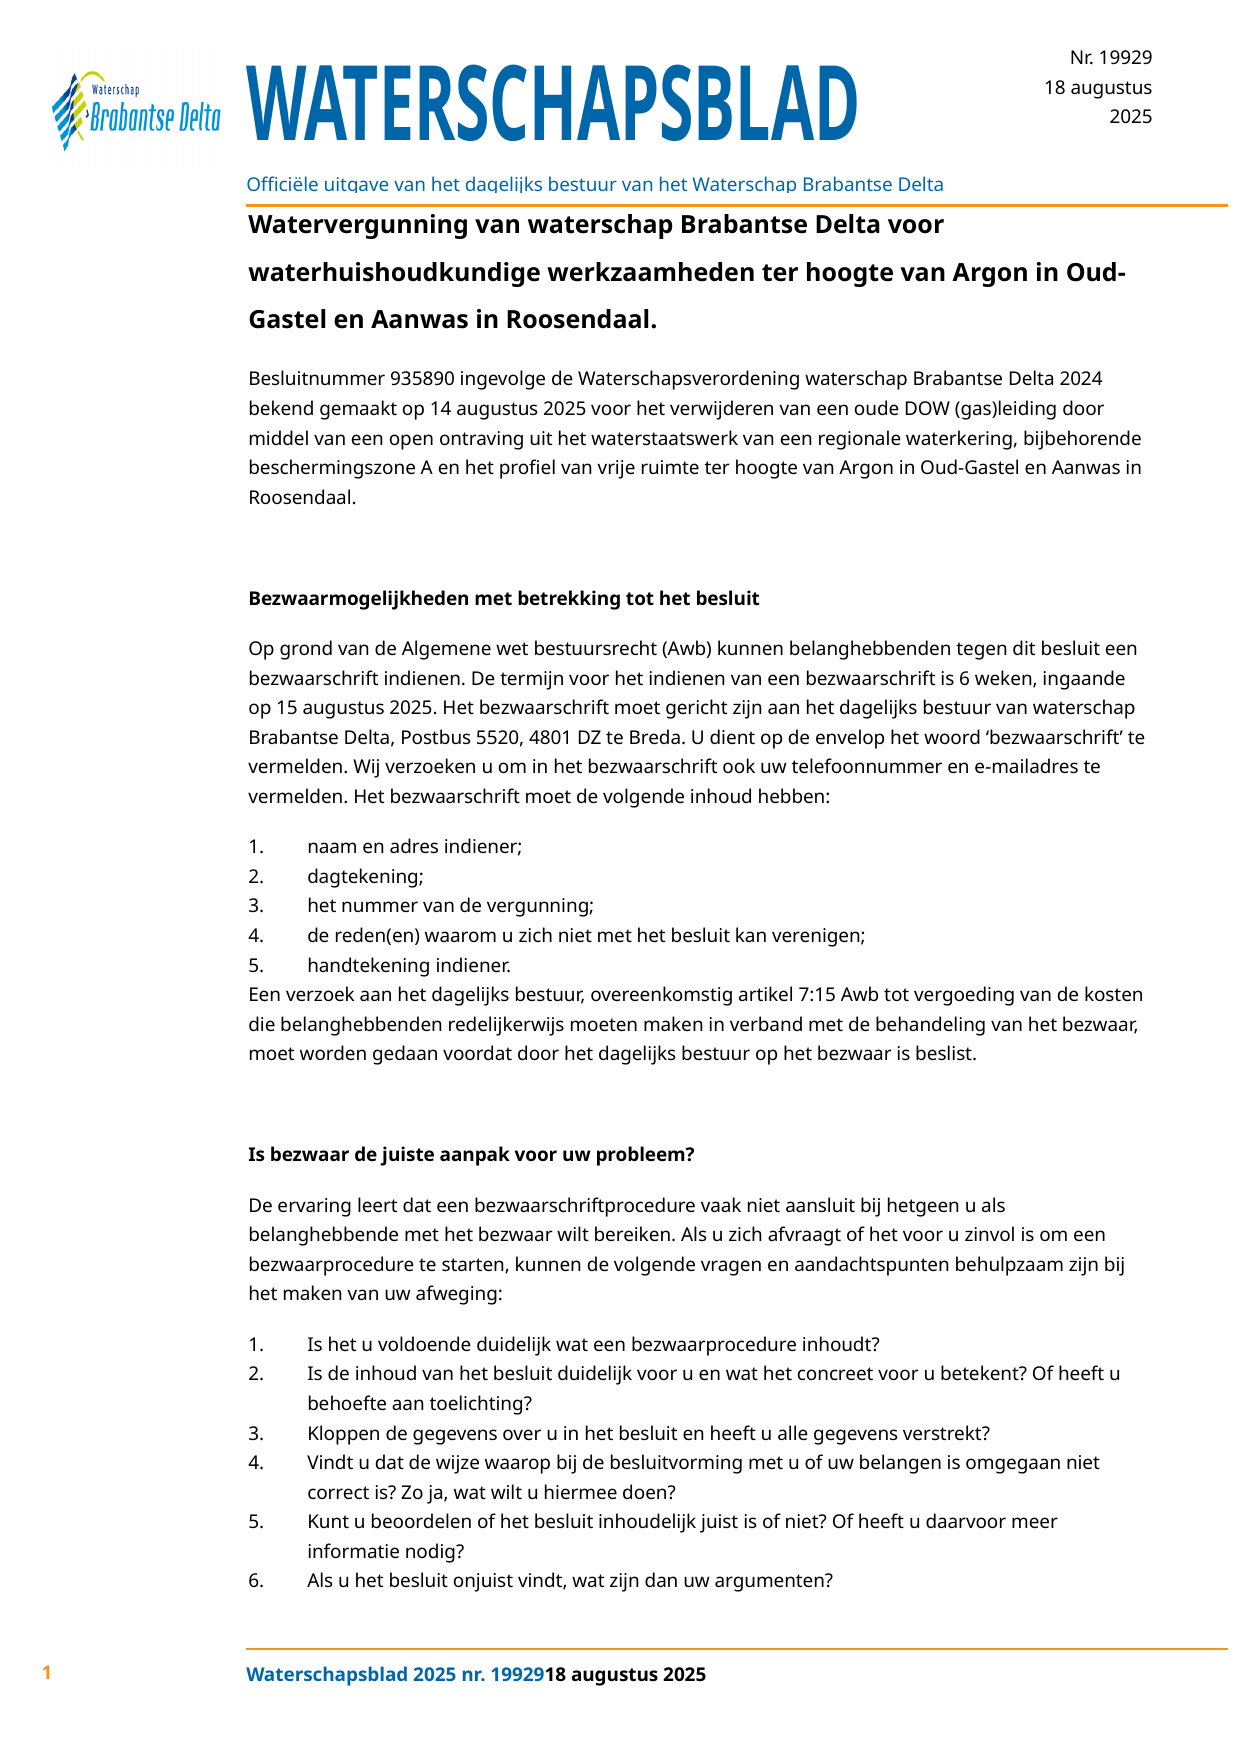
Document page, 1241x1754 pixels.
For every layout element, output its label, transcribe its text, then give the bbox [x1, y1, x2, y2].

list handtekening indiener. [248, 952, 1152, 977]
picture [41, 47, 231, 172]
list Kunt u beoordelen of het besluit inhoudelijk juist is of niet? Of heeft u daarvoor meer informatie nodig? [248, 1508, 1152, 1564]
list dagtekening; [248, 863, 1152, 889]
list Is de inhoud van het besluit duidelijk voor u en wat het concreet voor u betekent? Of heeft u behoefte aan toelichting? [248, 1361, 1152, 1416]
text Watervergunning van waterschap Brabantse Delta voor waterhuishoudkundige werkzaamheden ter hoogte van Argon in Oud-Gastel en Aanwas in Roosendaal. [248, 207, 1152, 336]
list Is het u voldoende duidelijk wat een bezwaarprocedure inhoudt? [248, 1331, 1152, 1357]
list het nummer van de vergunning; [248, 893, 1152, 918]
list naam en adres indiener; [248, 833, 1152, 859]
text De ervaring leert dat een bezwaarschriftprocedure vaak niet aansluit bij hetgeen u als belanghebbende met het bezwaar wilt bereiken. Als u zich afvraagt of het voor u zinvol is om een bezwaarprocedure te starten, kunnen de volgende vragen en aandachtspunten behulpzaam zijn bij het maken van uw afweging: [248, 1192, 1152, 1306]
text Een verzoek aan het dagelijks bestuur, overeenkomstig artikel 7:15 Awb tot vergoeding van de kosten die belanghebbenden redelijkerwijs moeten maken in verband met de behandeling van het bezwaar, moet worden gedaan voordat door het dagelijks bestuur op het bezwaar is beslist. [248, 981, 1152, 1066]
text Bezwaarmogelijkheden met betrekking tot het besluit [248, 585, 1152, 610]
text Besluitnummer 935890 ingevolge de Waterschapsverordening waterschap Brabantse Delta 2024 bekend gemaakt op 14 augustus 2025 voor het verwijderen van een oude DOW (gas)leiding door middel van een open ontraving uit het waterstaatswerk van een regionale waterkering, bijbehorende beschermingszone A en het profiel van vrije ruimte ter hoogte van Argon in Oud-Gastel en Aanwas in Roosendaal. [248, 366, 1152, 509]
list Kloppen de gegevens over u in het besluit en heeft u alle gegevens verstrekt? [248, 1420, 1152, 1445]
text Is bezwaar de juiste aanpak voor uw probleem? [248, 1141, 1152, 1167]
text Op grond van de Algemene wet bestuursrecht (Awb) kunnen belanghebbenden tegen dit besluit een bezwaarschrift indienen. De termijn voor het indienen van een bezwaarschrift is 6 weken, ingaande op 15 augustus 2025. Het bezwaarschrift moet gericht zijn aan het dagelijks bestuur van waterschap Brabantse Delta, Postbus 5520, 4801 DZ te Breda. U dient op de envelop het woord ‘bezwaarschrift’ te vermelden. Wij verzoeken u om in het bezwaarschrift ook uw telefoonnummer en e‑mailadres te vermelden. Het bezwaarschrift moet de volgende inhoud hebben: [248, 635, 1152, 809]
list Vindt u dat de wijze waarop bij de besluitvorming met u of uw belangen is omgegaan niet correct is? Zo ja, wat wilt u hiermee doen? [248, 1449, 1152, 1504]
list de reden(en) waarom u zich niet met het besluit kan verenigen; [248, 922, 1152, 948]
list Als u het besluit onjuist vindt, wat zijn dan uw argumenten? [248, 1568, 1152, 1593]
